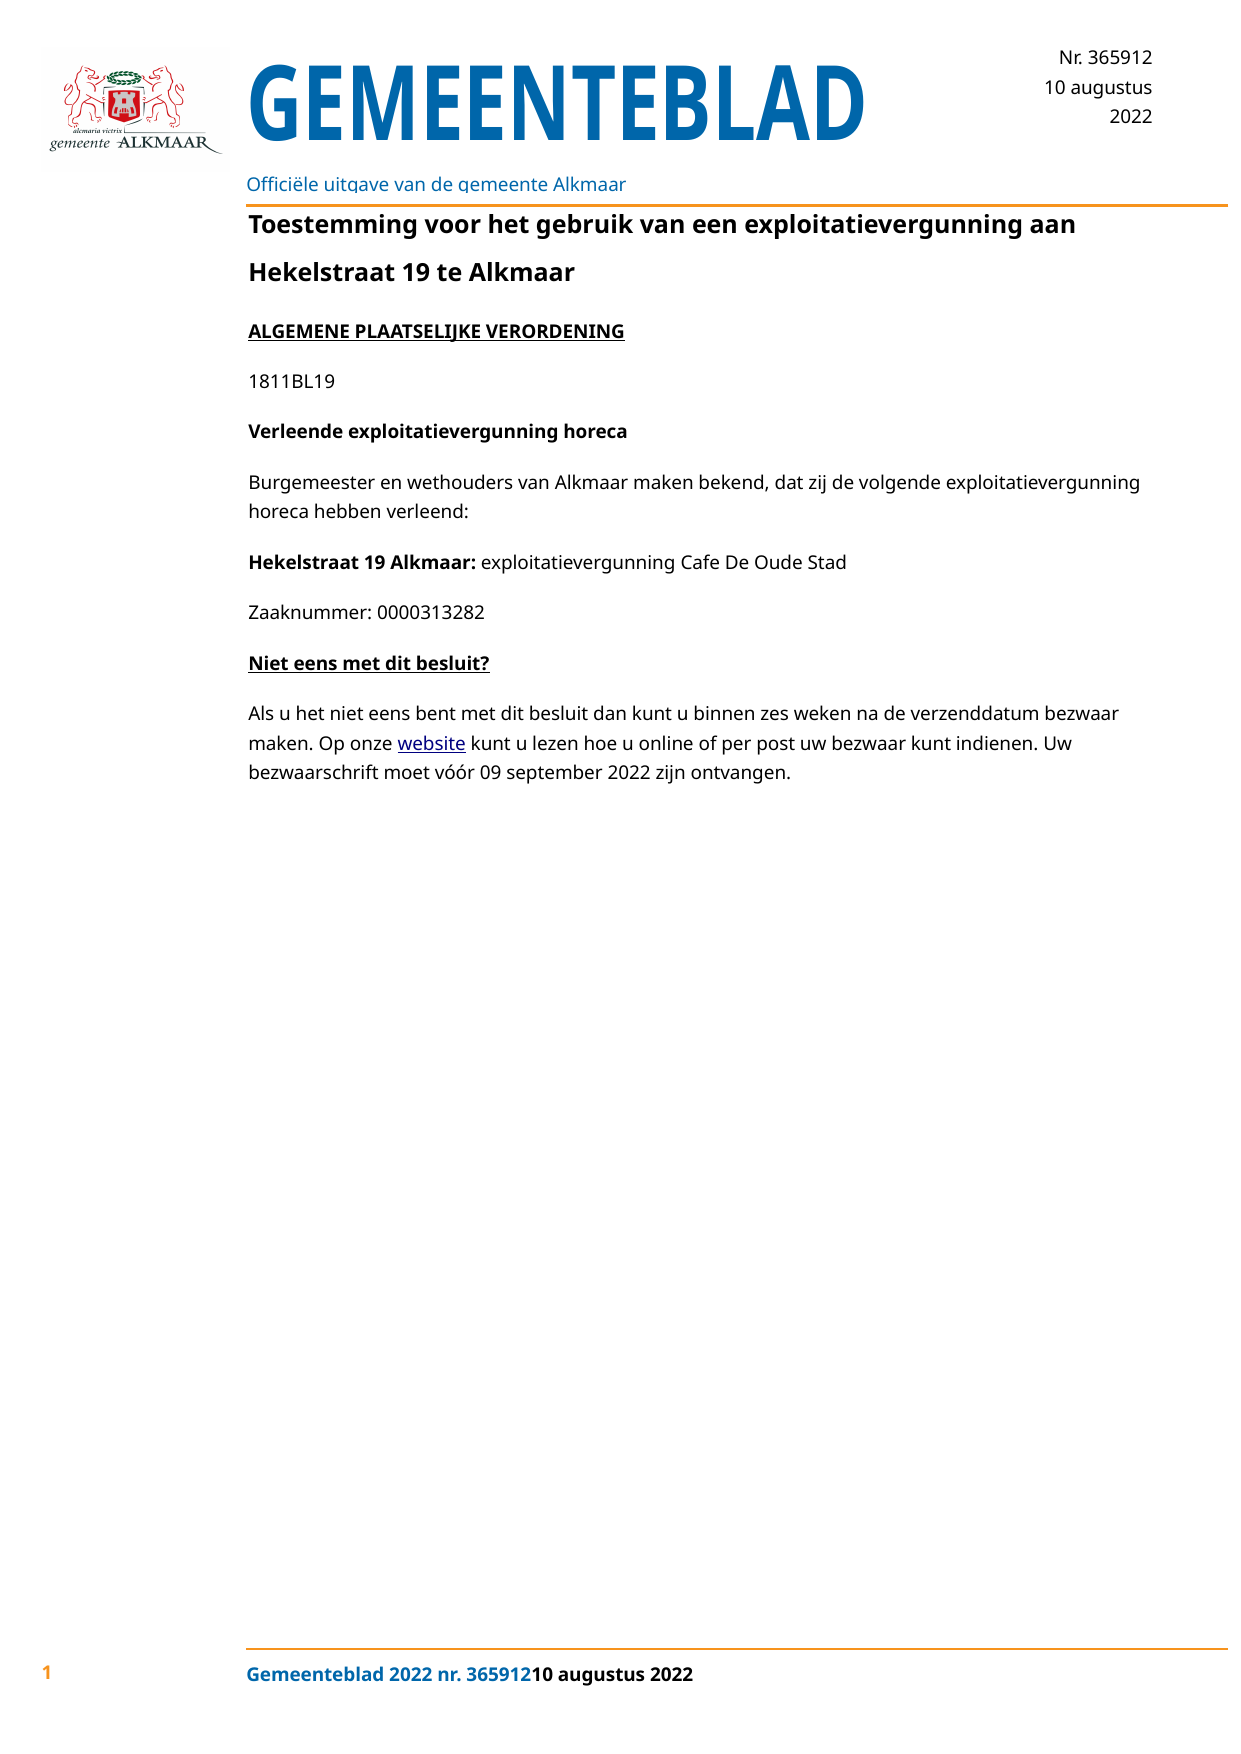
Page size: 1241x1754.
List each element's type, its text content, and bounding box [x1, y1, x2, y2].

text Als u het niet eens bent met dit besluit dan kunt u binnen zes weken na de verzenddatum bezwaar maken. Op onze website kunt u lezen hoe u online of per post uw bezwaar kunt indienen. Uw bezwaarschrift moet vóór 09 september 2022 zijn ontvangen. [248, 700, 1152, 785]
text Verleende exploitatievergunning horeca [248, 419, 1152, 444]
text ALGEMENE PLAATSELIJKE VERORDENING [248, 318, 1152, 344]
text Burgemeester en wethouders van Alkmaar maken bekend, dat zij de volgende exploitatievergunning horeca hebben verleend: [248, 469, 1152, 524]
text Zaaknummer: 0000313282 [248, 599, 1152, 625]
text 1811BL19 [248, 368, 1152, 394]
text Hekelstraat 19 Alkmaar: exploitatievergunning Cafe De Oude Stad [248, 549, 1152, 575]
text Toestemming voor het gebruik van een exploitatievergunning aan Hekelstraat 19 te Alkmaar [248, 207, 1152, 288]
text Niet eens met dit besluit? [248, 650, 1152, 676]
picture [41, 47, 231, 172]
